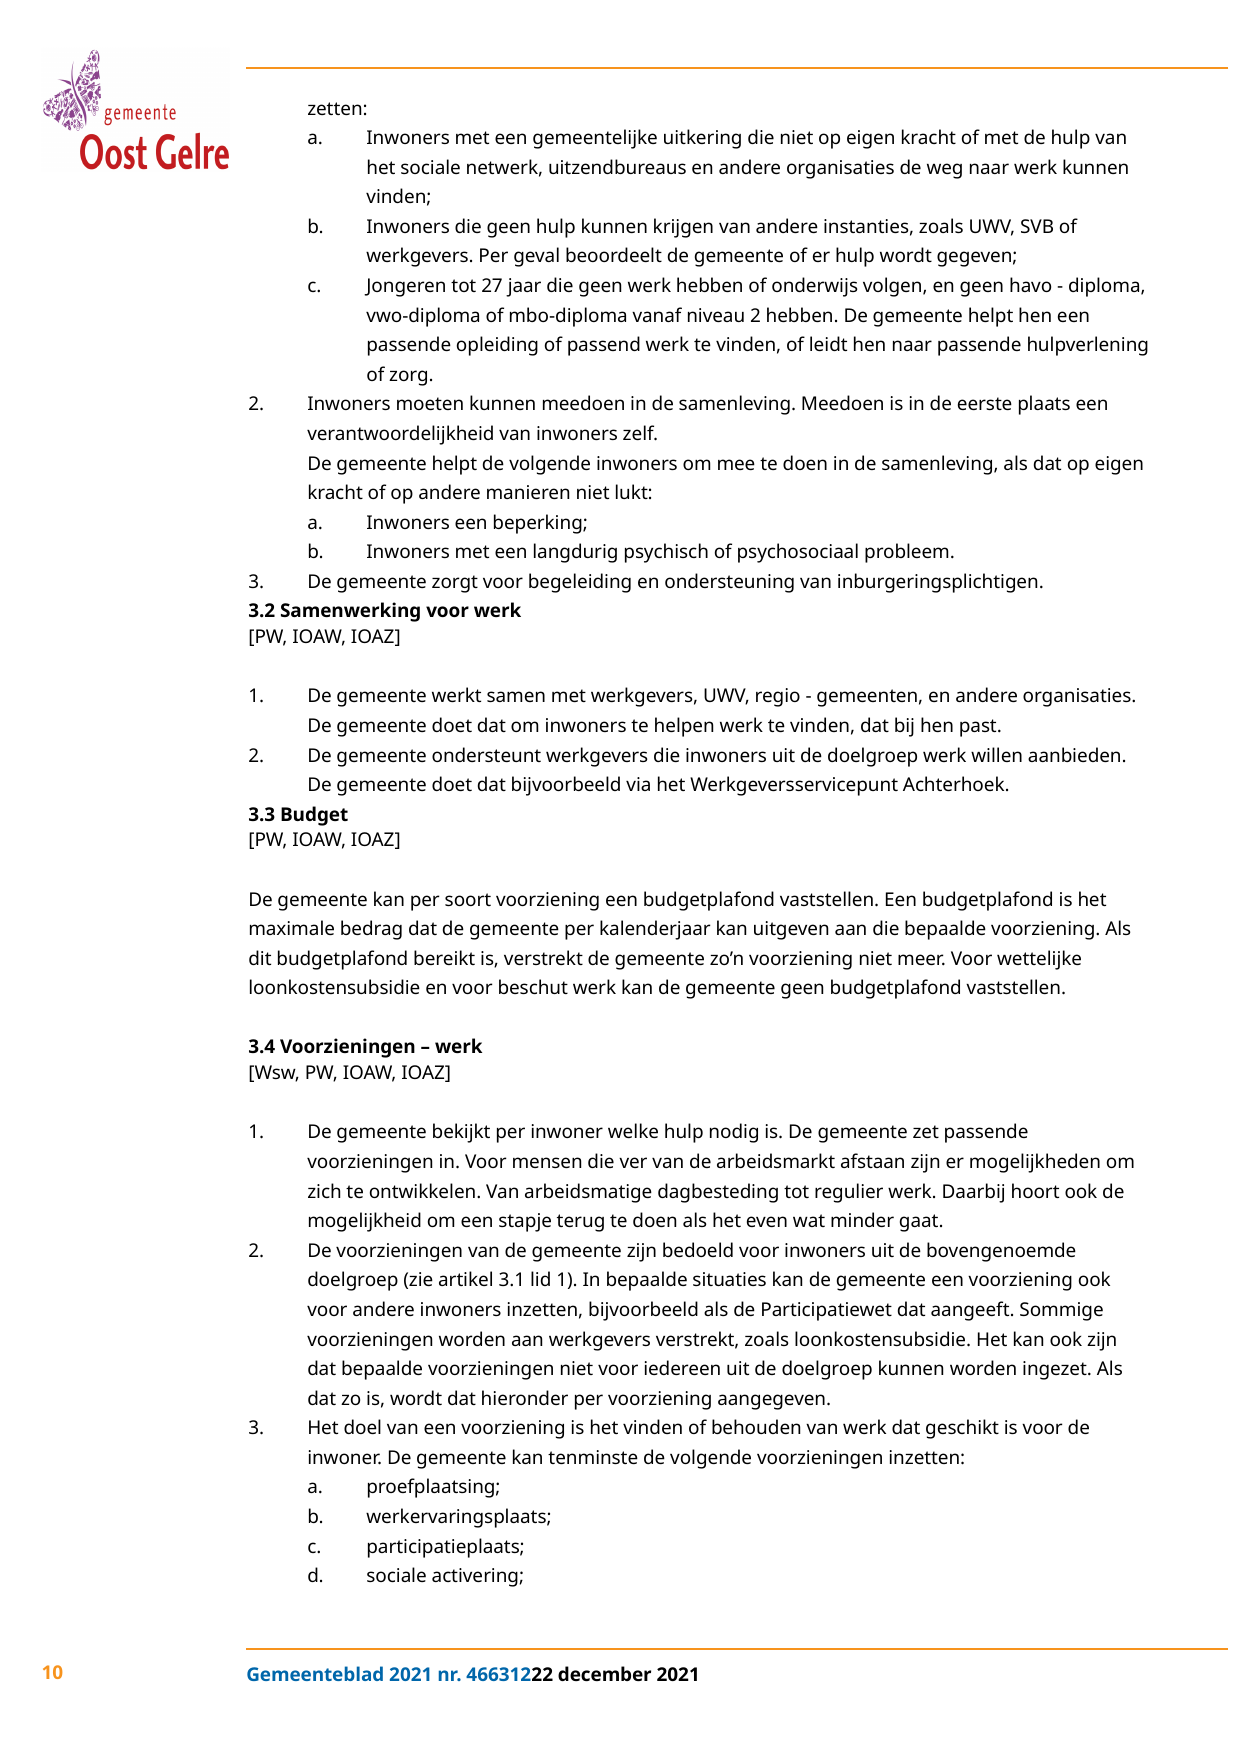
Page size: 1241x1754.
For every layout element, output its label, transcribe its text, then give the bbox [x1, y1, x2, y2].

list Inwoners met een gemeentelijke uitkering die niet op eigen kracht of met de hulp van het sociale netwerk, uitzendbureaus en andere organisaties de weg naar werk kunnen vinden; [307, 124, 1152, 209]
list De gemeente ondersteunt werkgevers die inwoners uit de doelgroep werk willen aanbieden. De gemeente doet dat bijvoorbeeld via het Werkgeversservicepunt Achterhoek. [248, 742, 1152, 797]
list De gemeente zorgt voor begeleiding en ondersteuning van inburgeringsplichtigen. [248, 568, 1152, 594]
picture [41, 47, 231, 172]
list Inwoners moeten kunnen meedoen in de samenleving. Meedoen is in de eerste plaats een verantwoordelijkheid van inwoners zelf. [248, 391, 1152, 446]
list zetten: [248, 95, 1152, 121]
list De gemeente werkt samen met werkgevers, UWV, regio - gemeenten, en andere organisaties. De gemeente doet dat om inwoners te helpen werk te vinden, dat bij hen past. [248, 683, 1152, 738]
list participatieplaats; [307, 1533, 1152, 1558]
list Jongeren tot 27 jaar die geen werk hebben of onderwijs volgen, en geen havo - diploma, vwo-diploma of mbo-diploma vanaf niveau 2 hebben. De gemeente helpt hen een passende opleiding of passend werk te vinden, of leidt hen naar passende hulpverlening of zorg. [307, 272, 1152, 387]
list Inwoners een beperking; [307, 509, 1152, 535]
list De gemeente helpt de volgende inwoners om mee te doen in de samenleving, als dat op eigen kracht of op andere manieren niet lukt: [248, 450, 1152, 505]
text De gemeente kan per soort voorziening een budgetplafond vaststellen. Een budgetplafond is het maximale bedrag dat de gemeente per kalenderjaar kan uitgeven aan die bepaalde voorziening. Als dit budgetplafond bereikt is, verstrekt de gemeente zo’n voorziening niet meer. Voor wettelijke loonkostensubsidie en voor beschut werk kan de gemeente geen budgetplafond vaststellen. [248, 886, 1152, 1000]
list werkervaringsplaats; [307, 1503, 1152, 1529]
text 3.4 Voorzieningen – werk [248, 1034, 1152, 1059]
text [PW, IOAW, IOAZ] [248, 827, 1152, 852]
list De gemeente bekijkt per inwoner welke hulp nodig is. De gemeente zet passende voorzieningen in. Voor mensen die ver van de arbeidsmarkt afstaan zijn er mogelijkheden om zich te ontwikkelen. Van arbeidsmatige dagbesteding tot regulier werk. Daarbij hoort ook de mogelijkheid om een stapje terug te doen als het even wat minder gaat. [248, 1119, 1152, 1233]
list proefplaatsing; [307, 1474, 1152, 1499]
text 3.2 Samenwerking voor werk [248, 598, 1152, 623]
text [Wsw, PW, IOAW, IOAZ] [248, 1059, 1152, 1085]
list Het doel van een voorziening is het vinden of behouden van werk dat geschikt is voor de inwoner. De gemeente kan tenminste de volgende voorzieningen inzetten: [248, 1414, 1152, 1470]
list Inwoners die geen hulp kunnen krijgen van andere instanties, zoals UWV, SVB of werkgevers. Per geval beoordeelt de gemeente of er hulp wordt gegeven; [307, 213, 1152, 268]
text [PW, IOAW, IOAZ] [248, 623, 1152, 649]
list De voorzieningen van de gemeente zijn bedoeld voor inwoners uit de bovengenoemde doelgroep (zie artikel 3.1 lid 1). In bepaalde situaties kan de gemeente een voorziening ook voor andere inwoners inzetten, bijvoorbeeld als de Participatiewet dat aangeeft. Sommige voorzieningen worden aan werkgevers verstrekt, zoals loonkostensubsidie. Het kan ook zijn dat bepaalde voorzieningen niet voor iedereen uit de doelgroep kunnen worden ingezet. Als dat zo is, wordt dat hieronder per voorziening aangegeven. [248, 1237, 1152, 1411]
list Inwoners met een langdurig psychisch of psychosociaal probleem. [307, 538, 1152, 564]
text 3.3 Budget [248, 801, 1152, 827]
list sociale activering; [307, 1562, 1152, 1588]
